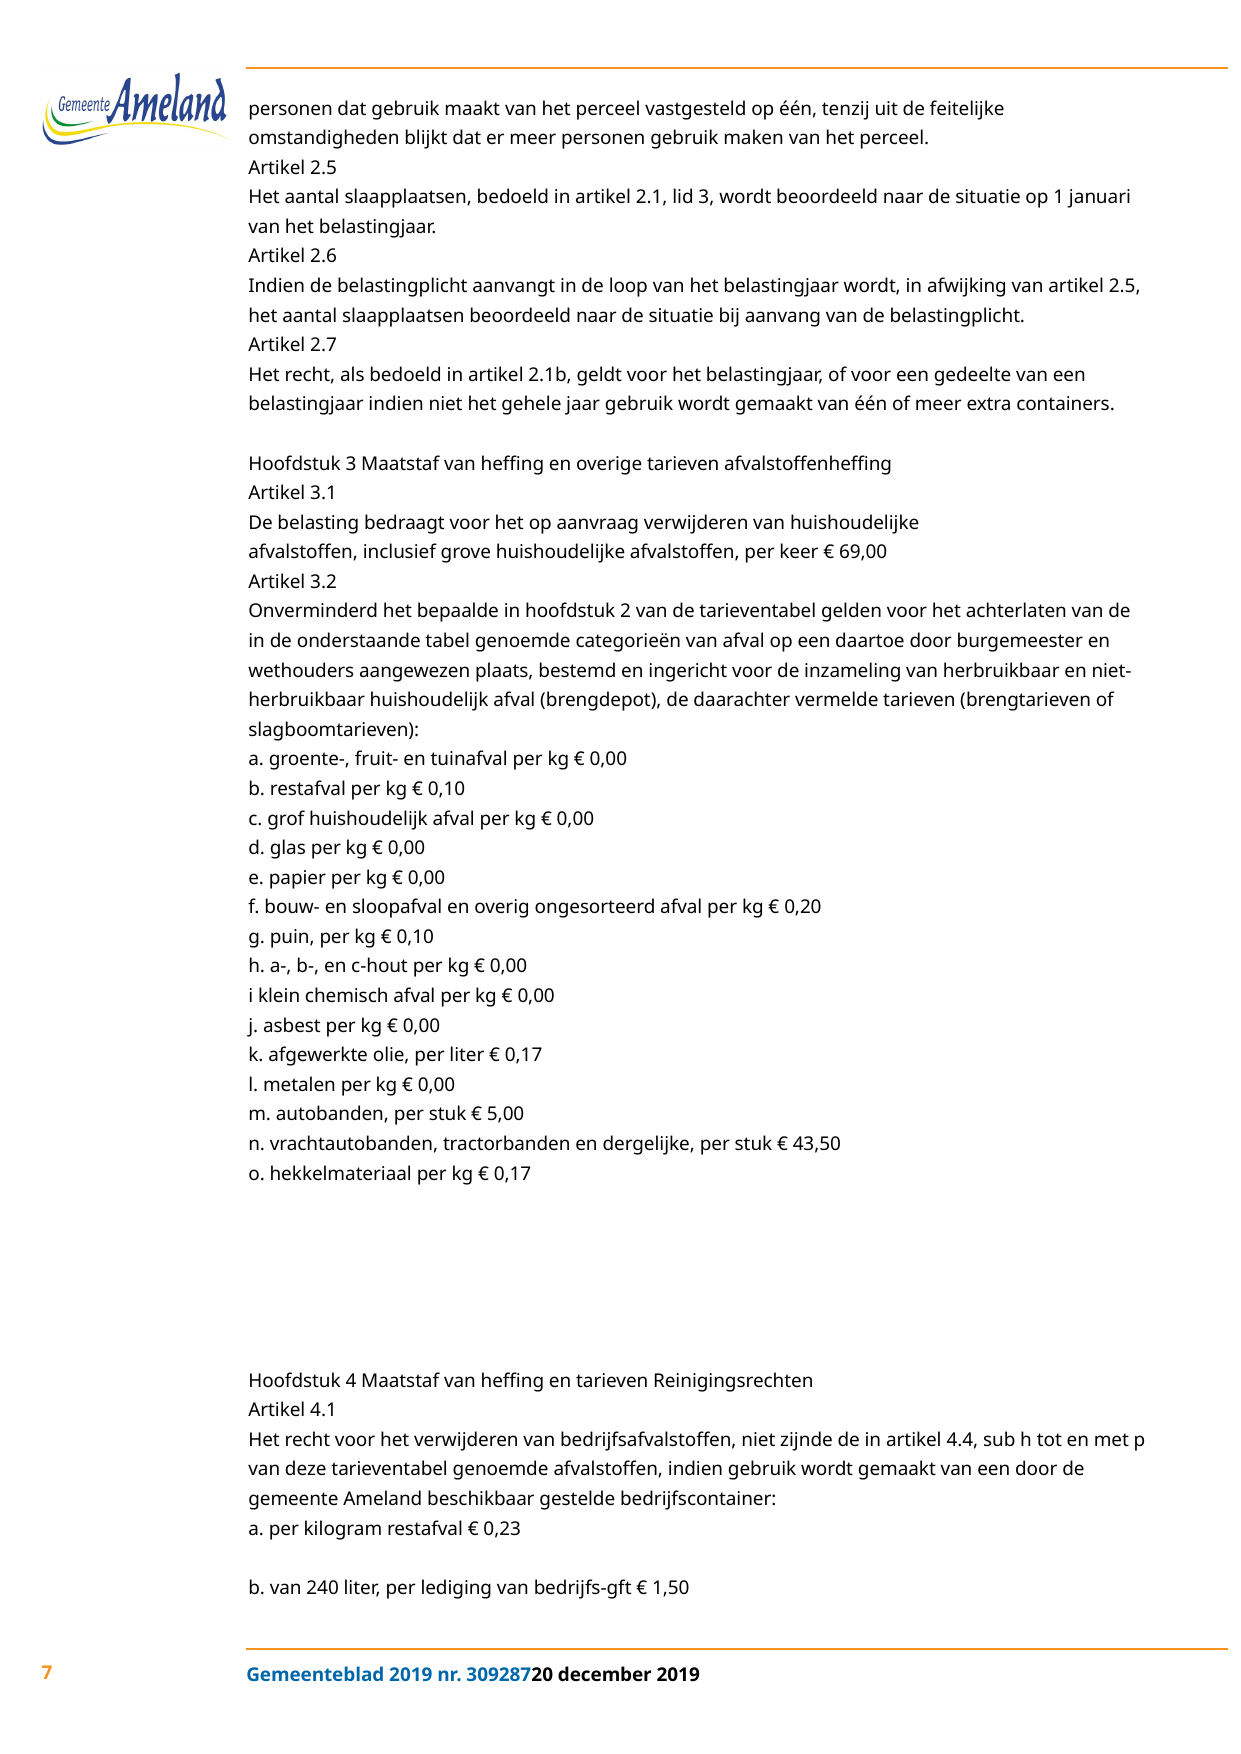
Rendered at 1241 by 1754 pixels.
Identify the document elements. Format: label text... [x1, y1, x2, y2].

text Hoofdstuk 3 Maatstaf van heffing en overige tarieven afvalstoffenheffing [248, 450, 1152, 476]
text f. bouw- en sloopafval en overig ongesorteerd afval per kg € 0,20 [248, 893, 1152, 919]
text Het recht, als bedoeld in artikel 2.1b, geldt voor het belastingjaar, of voor een gedeelte van een belastingjaar indien niet het gehele jaar gebruik wordt gemaakt van één of meer extra containers. [248, 361, 1152, 416]
text g. puin, per kg € 0,10 [248, 923, 1152, 949]
text Artikel 3.1 [248, 479, 1152, 505]
text Indien de belastingplicht aanvangt in de loop van het belastingjaar wordt, in afwijking van artikel 2.5, het aantal slaapplaatsen beoordeeld naar de situatie bij aanvang van de belastingplicht. [248, 272, 1152, 328]
text Onverminderd het bepaalde in hoofdstuk 2 van de tarieventabel gelden voor het achterlaten van de in de onderstaande tabel genoemde categorieën van afval op een daartoe door burgemeester en wethouders aangewezen plaats, bestemd en ingericht voor de inzameling van herbruikbaar en niet-herbruikbaar huishoudelijk afval (brengdepot), de daarachter vermelde tarieven (brengtarieven of slagboomtarieven): [248, 598, 1152, 742]
text Artikel 2.5 [248, 154, 1152, 180]
text i klein chemisch afval per kg € 0,00 [248, 982, 1152, 1008]
text Het recht voor het verwijderen van bedrijfsafvalstoffen, niet zijnde de in artikel 4.4, sub h tot en met p van deze tarieventabel genoemde afvalstoffen, indien gebruik wordt gemaakt van een door de gemeente Ameland beschikbaar gestelde bedrijfscontainer: [248, 1426, 1152, 1511]
text l. metalen per kg € 0,00 [248, 1071, 1152, 1097]
text afvalstoffen, inclusief grove huishoudelijke afvalstoffen, per keer € 69,00 [248, 538, 1152, 564]
text Hoofdstuk 4 Maatstaf van heffing en tarieven Reinigingsrechten [248, 1367, 1152, 1393]
text Artikel 3.2 [248, 568, 1152, 594]
text Artikel 2.6 [248, 243, 1152, 268]
text Artikel 2.7 [248, 331, 1152, 357]
text e. papier per kg € 0,00 [248, 864, 1152, 890]
text o. hekkelmateriaal per kg € 0,17 [248, 1160, 1152, 1186]
text j. asbest per kg € 0,00 [248, 1012, 1152, 1038]
text c. grof huishoudelijk afval per kg € 0,00 [248, 805, 1152, 831]
text b. restafval per kg € 0,10 [248, 775, 1152, 801]
text h. a-, b-, en c-hout per kg € 0,00 [248, 953, 1152, 978]
text d. glas per kg € 0,00 [248, 834, 1152, 860]
text personen dat gebruik maakt van het perceel vastgesteld op één, tenzij uit de feitelijke omstandigheden blijkt dat er meer personen gebruik maken van het perceel. [248, 95, 1152, 150]
text Het aantal slaapplaatsen, bedoeld in artikel 2.1, lid 3, wordt beoordeeld naar de situatie op 1 januari van het belastingjaar. [248, 183, 1152, 239]
picture [41, 47, 231, 172]
text n. vrachtautobanden, tractorbanden en dergelijke, per stuk € 43,50 [248, 1130, 1152, 1156]
text b. van 240 liter, per lediging van bedrijfs-gft € 1,50 [248, 1574, 1152, 1600]
text m. autobanden, per stuk € 5,00 [248, 1101, 1152, 1126]
text k. afgewerkte olie, per liter € 0,17 [248, 1041, 1152, 1067]
text a. per kilogram restafval € 0,23 [248, 1515, 1152, 1541]
text Artikel 4.1 [248, 1396, 1152, 1422]
text De belasting bedraagt voor het op aanvraag verwijderen van huishoudelijke [248, 509, 1152, 535]
text a. groente-, fruit- en tuinafval per kg € 0,00 [248, 746, 1152, 771]
